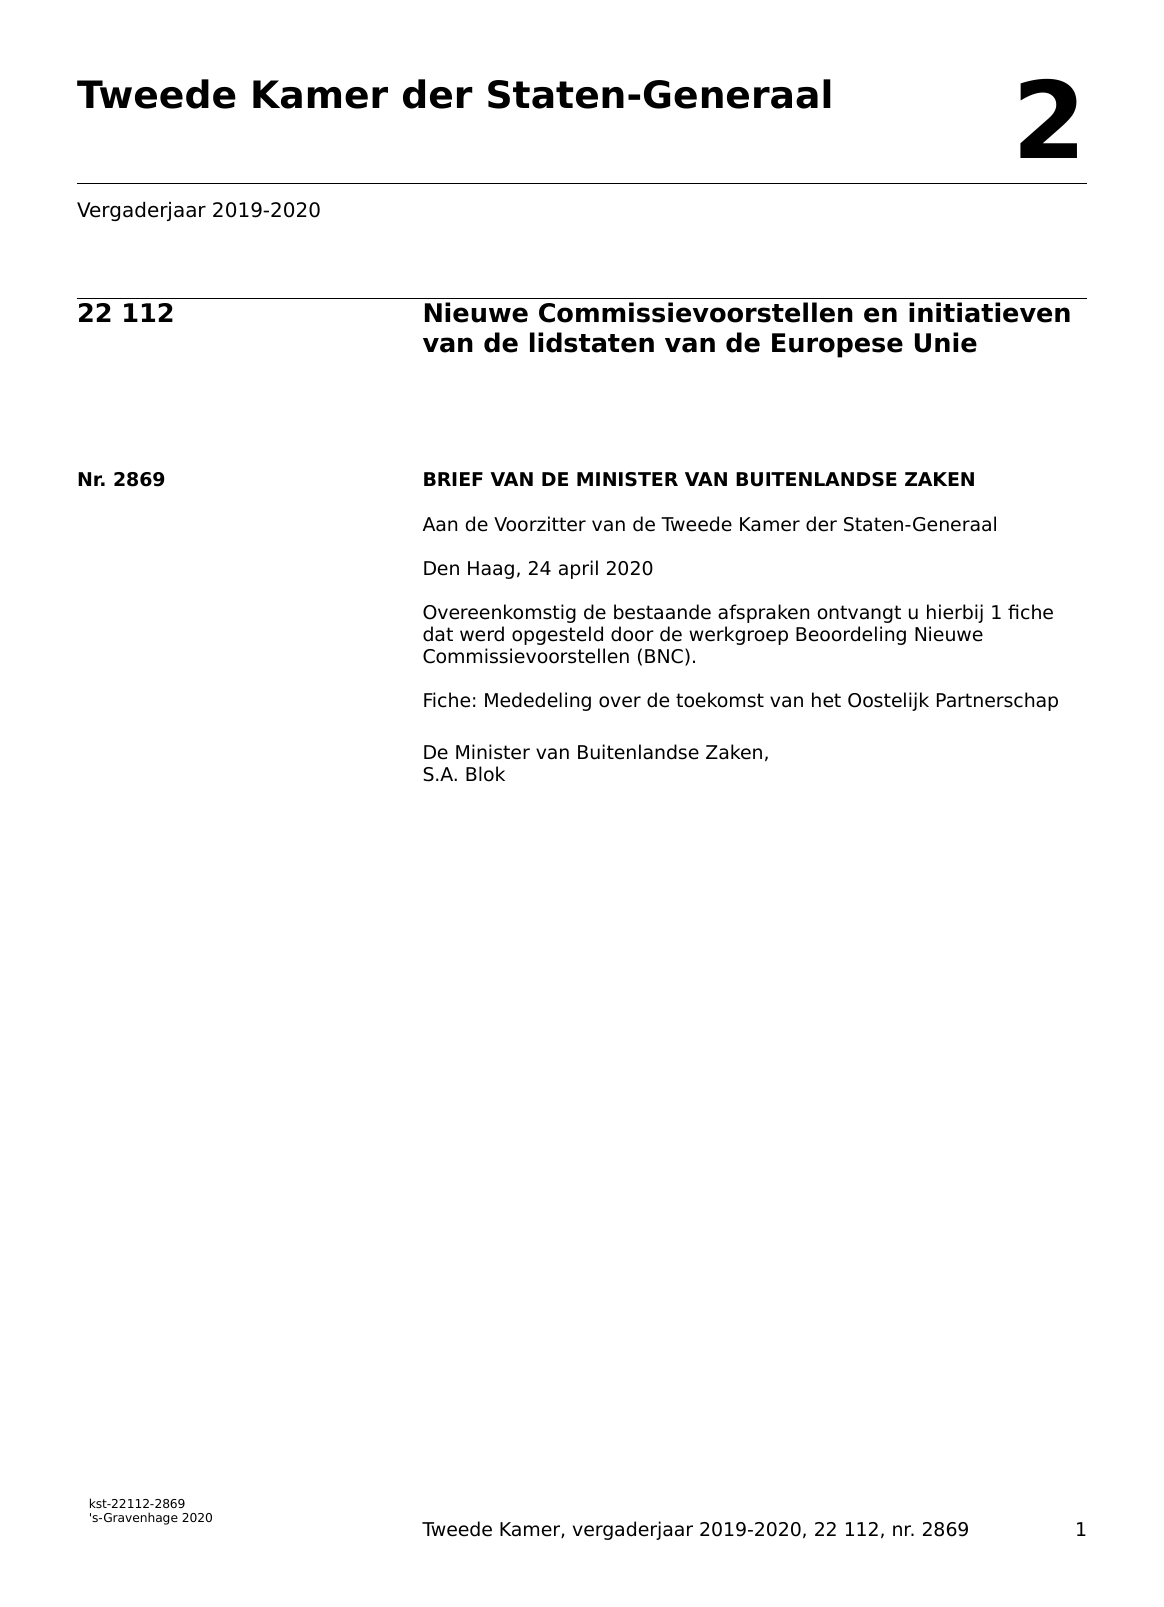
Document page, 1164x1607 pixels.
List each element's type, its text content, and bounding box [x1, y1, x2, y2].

text Fiche: Mededeling over de toekomst van het Oostelijk Partnerschap [422, 690, 1087, 712]
table_cell Vergaderjaar 2019-2020 [77, 184, 1087, 298]
text Overeenkomstig de bestaande afspraken ontvangt u hierbij 1 fiche dat werd opgesteld door de werkgroep Beoordeling Nieuwe Commissievoorstellen (BNC). [422, 602, 1087, 668]
text Aan de Voorzitter van de Tweede Kamer der Staten-Generaal [422, 513, 1087, 536]
text 's-Gravenhage 2020 [88, 1511, 323, 1525]
table_header Tweede Kamer der Staten-Generaal [77, 59, 886, 183]
text Den Haag, 24 april 2020 [422, 558, 1087, 580]
subtitle Nr. 2869 BRIEF VAN DE MINISTER VAN BUITENLANDSE ZAKEN [77, 469, 1087, 491]
text kst-22112-2869 [88, 1497, 323, 1511]
table_header 2 [886, 59, 1087, 183]
subtitle 22 112 Nieuwe Commissievoorstellen en initiatieven van de lidstaten van de Europese Unie [77, 299, 1087, 358]
text De Minister van Buitenlandse Zaken, S.A. Blok [422, 742, 1087, 786]
